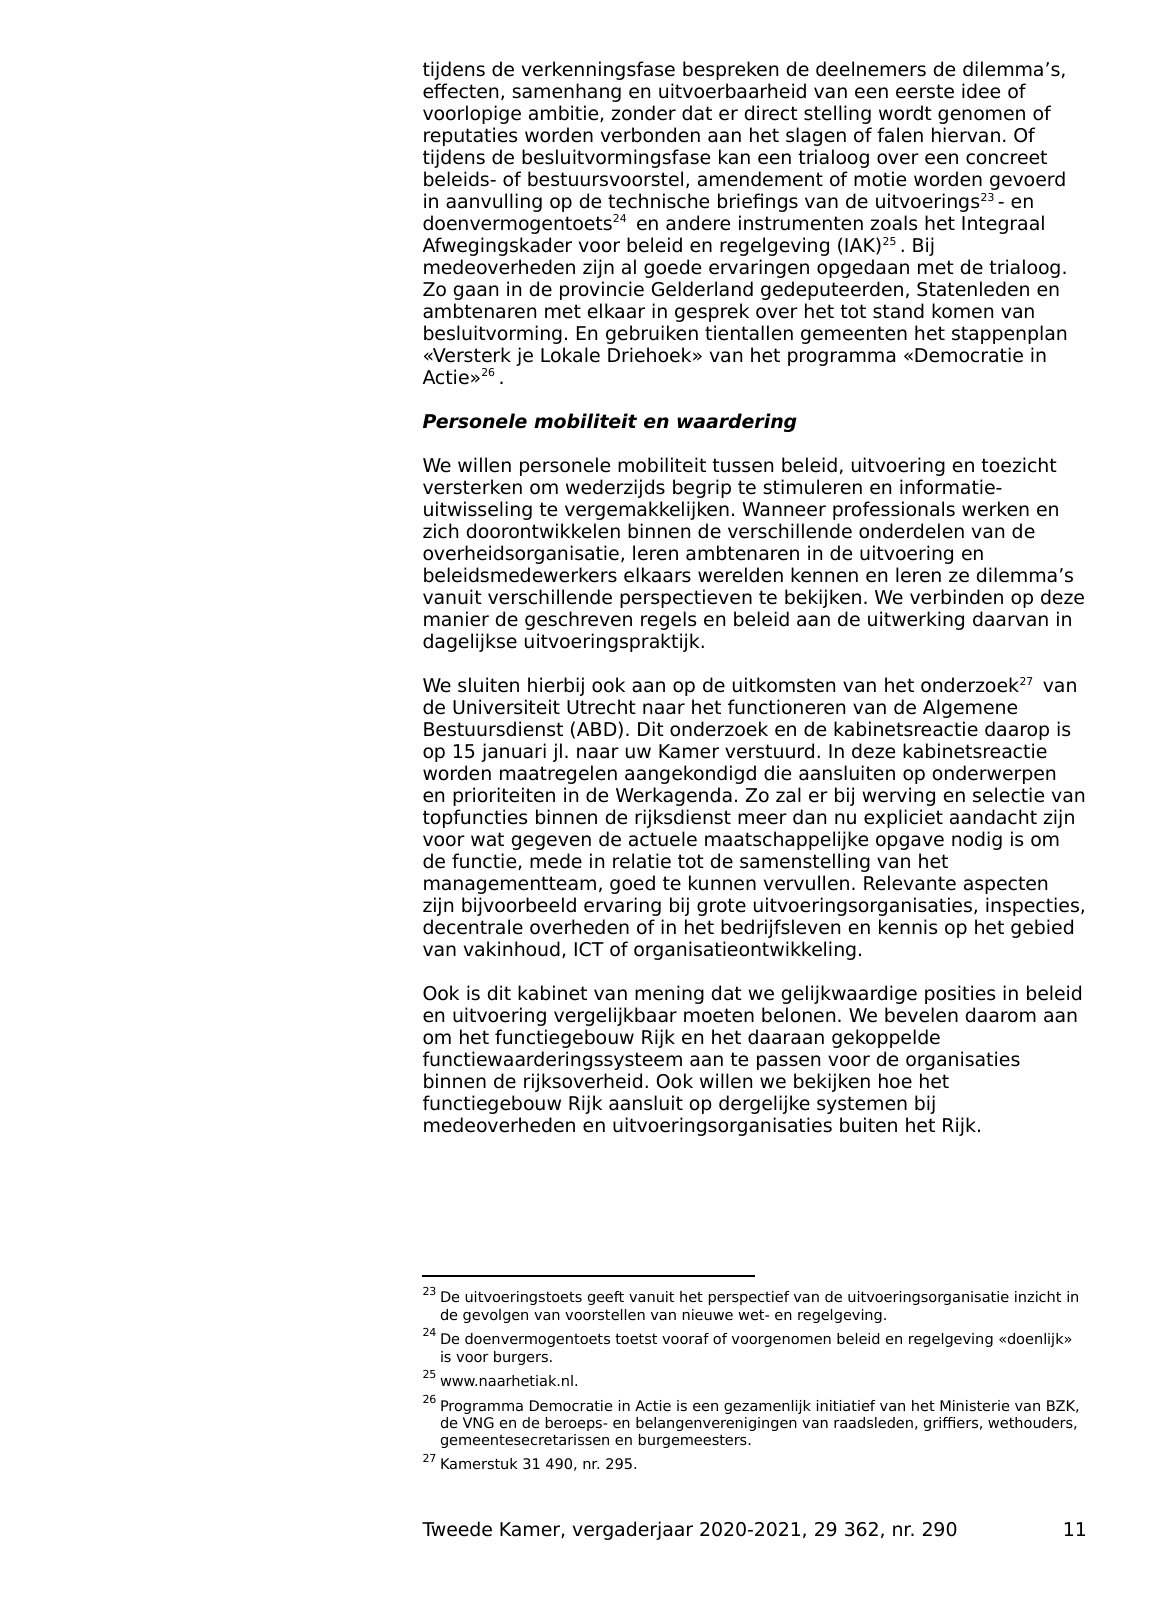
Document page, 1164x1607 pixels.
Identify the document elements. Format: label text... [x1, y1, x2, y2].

text We willen personele mobiliteit tussen beleid, uitvoering en toezicht versterken om wederzijds begrip te stimuleren en informatie-uitwisseling te vergemakkelijken. Wanneer professionals werken en zich doorontwikkelen binnen de verschillende onderdelen van de overheidsorganisatie, leren ambtenaren in de uitvoering en beleidsmedewerkers elkaars werelden kennen en leren ze dilemma’s vanuit verschillende perspectieven te bekijken. We verbinden op deze manier de geschreven regels en beleid aan de uitwerking daarvan in dagelijkse uitvoeringspraktijk. [422, 455, 1087, 653]
text Kamerstuk 31 490, nr. 295. [422, 1452, 1087, 1474]
text De doenvermogentoets toetst vooraf of voorgenomen beleid en regelgeving «doenlijk» is voor burgers. [422, 1327, 1087, 1366]
text Ook is dit kabinet van mening dat we gelijkwaardige posities in beleid en uitvoering vergelijkbaar moeten belonen. We bevelen daarom aan om het functiegebouw Rijk en het daaraan gekoppelde functiewaarderingssysteem aan te passen voor de organisaties binnen de rijksoverheid. Ook willen we bekijken hoe het functiegebouw Rijk aansluit op dergelijke systemen bij medeoverheden en uitvoeringsorganisaties buiten het Rijk. [422, 983, 1087, 1137]
text www.naarhetiak.nl. [422, 1368, 1087, 1391]
subtitle Personele mobiliteit en waardering [422, 411, 1087, 433]
text Programma Democratie in Actie is een gezamenlijk initiatief van het Ministerie van BZK, de VNG en de beroeps- en belangenverenigingen van raadsleden, griffiers, wethouders, gemeentesecretarissen en burgemeesters. [422, 1393, 1087, 1449]
text De uitvoeringstoets geeft vanuit het perspectief van de uitvoeringsorganisatie inzicht in de gevolgen van voorstellen van nieuwe wet- en regelgeving. [422, 1285, 1087, 1324]
text We sluiten hierbij ook aan op de uitkomsten van het onderzoek van de Universiteit Utrecht naar het functioneren van de Algemene Bestuursdienst (ABD). Dit onderzoek en de kabinetsreactie daarop is op 15 januari jl. naar uw Kamer verstuurd. In deze kabinetsreactie worden maatregelen aangekondigd die aansluiten op onderwerpen en prioriteiten in de Werkagenda. Zo zal er bij werving en selectie van topfuncties binnen de rijksdienst meer dan nu expliciet aandacht zijn voor wat gegeven de actuele maatschappelijke opgave nodig is om de functie, mede in relatie tot de samenstelling van het managementteam, goed te kunnen vervullen. Relevante aspecten zijn bijvoorbeeld ervaring bij grote uitvoeringsorganisaties, inspecties, decentrale overheden of in het bedrijfsleven en kennis op het gebied van vakinhoud, ICT of organisatieontwikkeling. [422, 675, 1087, 961]
text tijdens de verkenningsfase bespreken de deelnemers de dilemma’s, effecten, samenhang en uitvoerbaarheid van een eerste idee of voorlopige ambitie, zonder dat er direct stelling wordt genomen of reputaties worden verbonden aan het slagen of falen hiervan. Of tijdens de besluitvormingsfase kan een trialoog over een concreet beleids- of bestuursvoorstel, amendement of motie worden gevoerd in aanvulling op de technische briefings van de uitvoerings- en doenvermogentoets en andere instrumenten zoals het Integraal Afwegingskader voor beleid en regelgeving (IAK). Bij medeoverheden zijn al goede ervaringen opgedaan met de trialoog. Zo gaan in de provincie Gelderland gedeputeerden, Statenleden en ambtenaren met elkaar in gesprek over het tot stand komen van besluitvorming. En gebruiken tientallen gemeenten het stappenplan «Versterk je Lokale Driehoek» van het programma «Democratie in Actie». [422, 59, 1087, 389]
